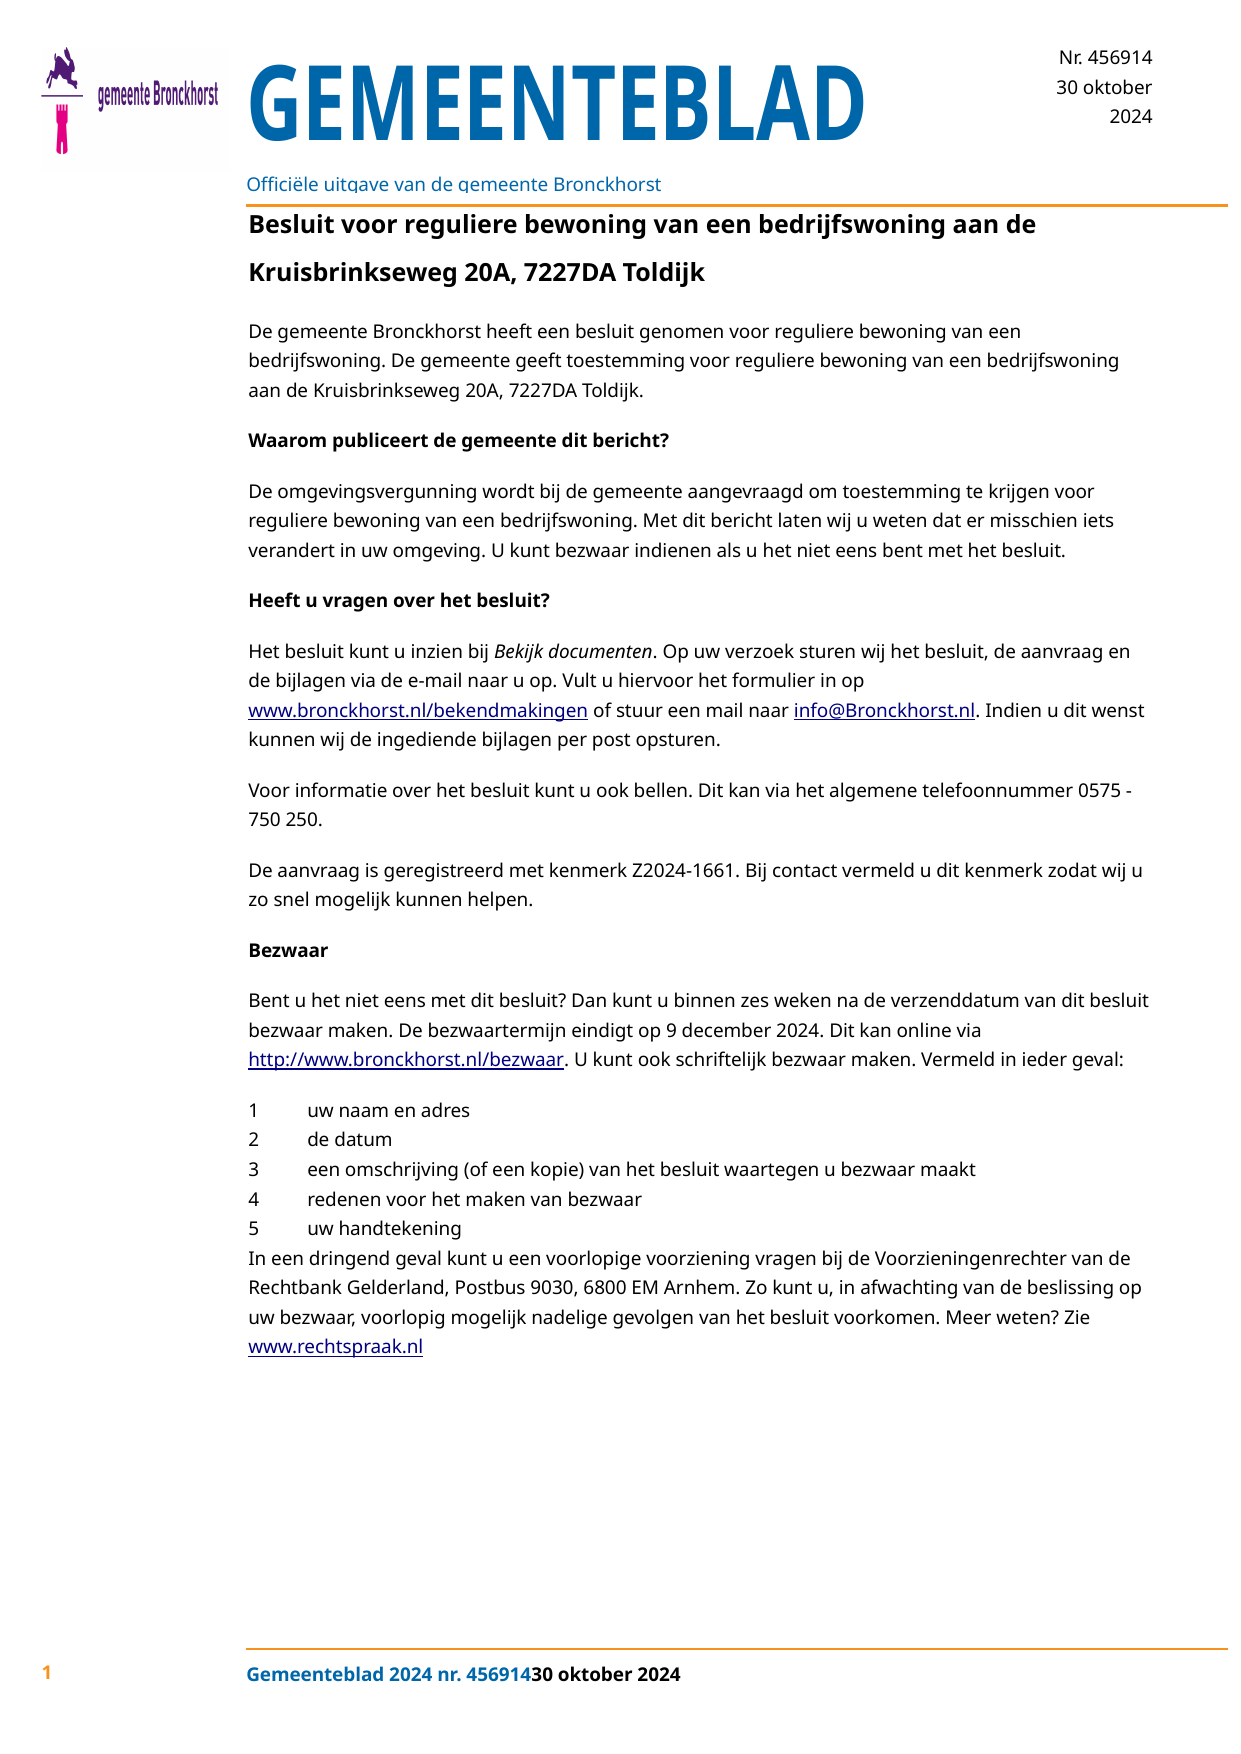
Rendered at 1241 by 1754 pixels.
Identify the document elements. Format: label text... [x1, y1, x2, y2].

text De omgevingsvergunning wordt bij de gemeente aangevraagd om toestemming te krijgen voor reguliere bewoning van een bedrijfswoning. Met dit bericht laten wij u weten dat er misschien iets verandert in uw omgeving. U kunt bezwaar indienen als u het niet eens bent met het besluit. [248, 478, 1152, 563]
list de datum [248, 1127, 1152, 1152]
list uw naam en adres [248, 1097, 1152, 1123]
text In een dringend geval kunt u een voorlopige voorziening vragen bij de Voorzieningenrechter van de Rechtbank Gelderland, Postbus 9030, 6800 EM Arnhem. Zo kunt u, in afwachting van de beslissing op uw bezwaar, voorlopig mogelijk nadelige gevolgen van het besluit voorkomen. Meer weten? Zie www.rechtspraak.nl [248, 1245, 1152, 1359]
list uw handtekening [248, 1215, 1152, 1241]
text Bent u het niet eens met dit besluit? Dan kunt u binnen zes weken na de verzenddatum van dit besluit bezwaar maken. De bezwaartermijn eindigt op 9 december 2024. Dit kan online via http://www.bronckhorst.nl/bezwaar. U kunt ook schriftelijk bezwaar maken. Vermeld in ieder geval: [248, 987, 1152, 1072]
text Waarom publiceert de gemeente dit bericht? [248, 427, 1152, 453]
text Voor informatie over het besluit kunt u ook bellen. Dit kan via het algemene telefoonnummer 0575 - 750 250. [248, 777, 1152, 832]
text Bezwaar [248, 937, 1152, 963]
text Het besluit kunt u inzien bij Bekijk documenten. Op uw verzoek sturen wij het besluit, de aanvraag en de bijlagen via de e-mail naar u op. Vult u hiervoor het formulier in op www.bronckhorst.nl/bekendmakingen of stuur een mail naar info@Bronckhorst.nl. Indien u dit wenst kunnen wij de ingediende bijlagen per post opsturen. [248, 638, 1152, 752]
list redenen voor het maken van bezwaar [248, 1186, 1152, 1212]
text De gemeente Bronckhorst heeft een besluit genomen voor reguliere bewoning van een bedrijfswoning. De gemeente geeft toestemming voor reguliere bewoning van een bedrijfswoning aan de Kruisbrinkseweg 20A, 7227DA Toldijk. [248, 318, 1152, 403]
picture [41, 47, 231, 172]
text Besluit voor reguliere bewoning van een bedrijfswoning aan de Kruisbrinkseweg 20A, 7227DA Toldijk [248, 207, 1152, 288]
text De aanvraag is geregistreerd met kenmerk Z2024-1661. Bij contact vermeld u dit kenmerk zodat wij u zo snel mogelijk kunnen helpen. [248, 857, 1152, 912]
text Heeft u vragen over het besluit? [248, 587, 1152, 613]
list een omschrijving (of een kopie) van het besluit waartegen u bezwaar maakt [248, 1156, 1152, 1182]
